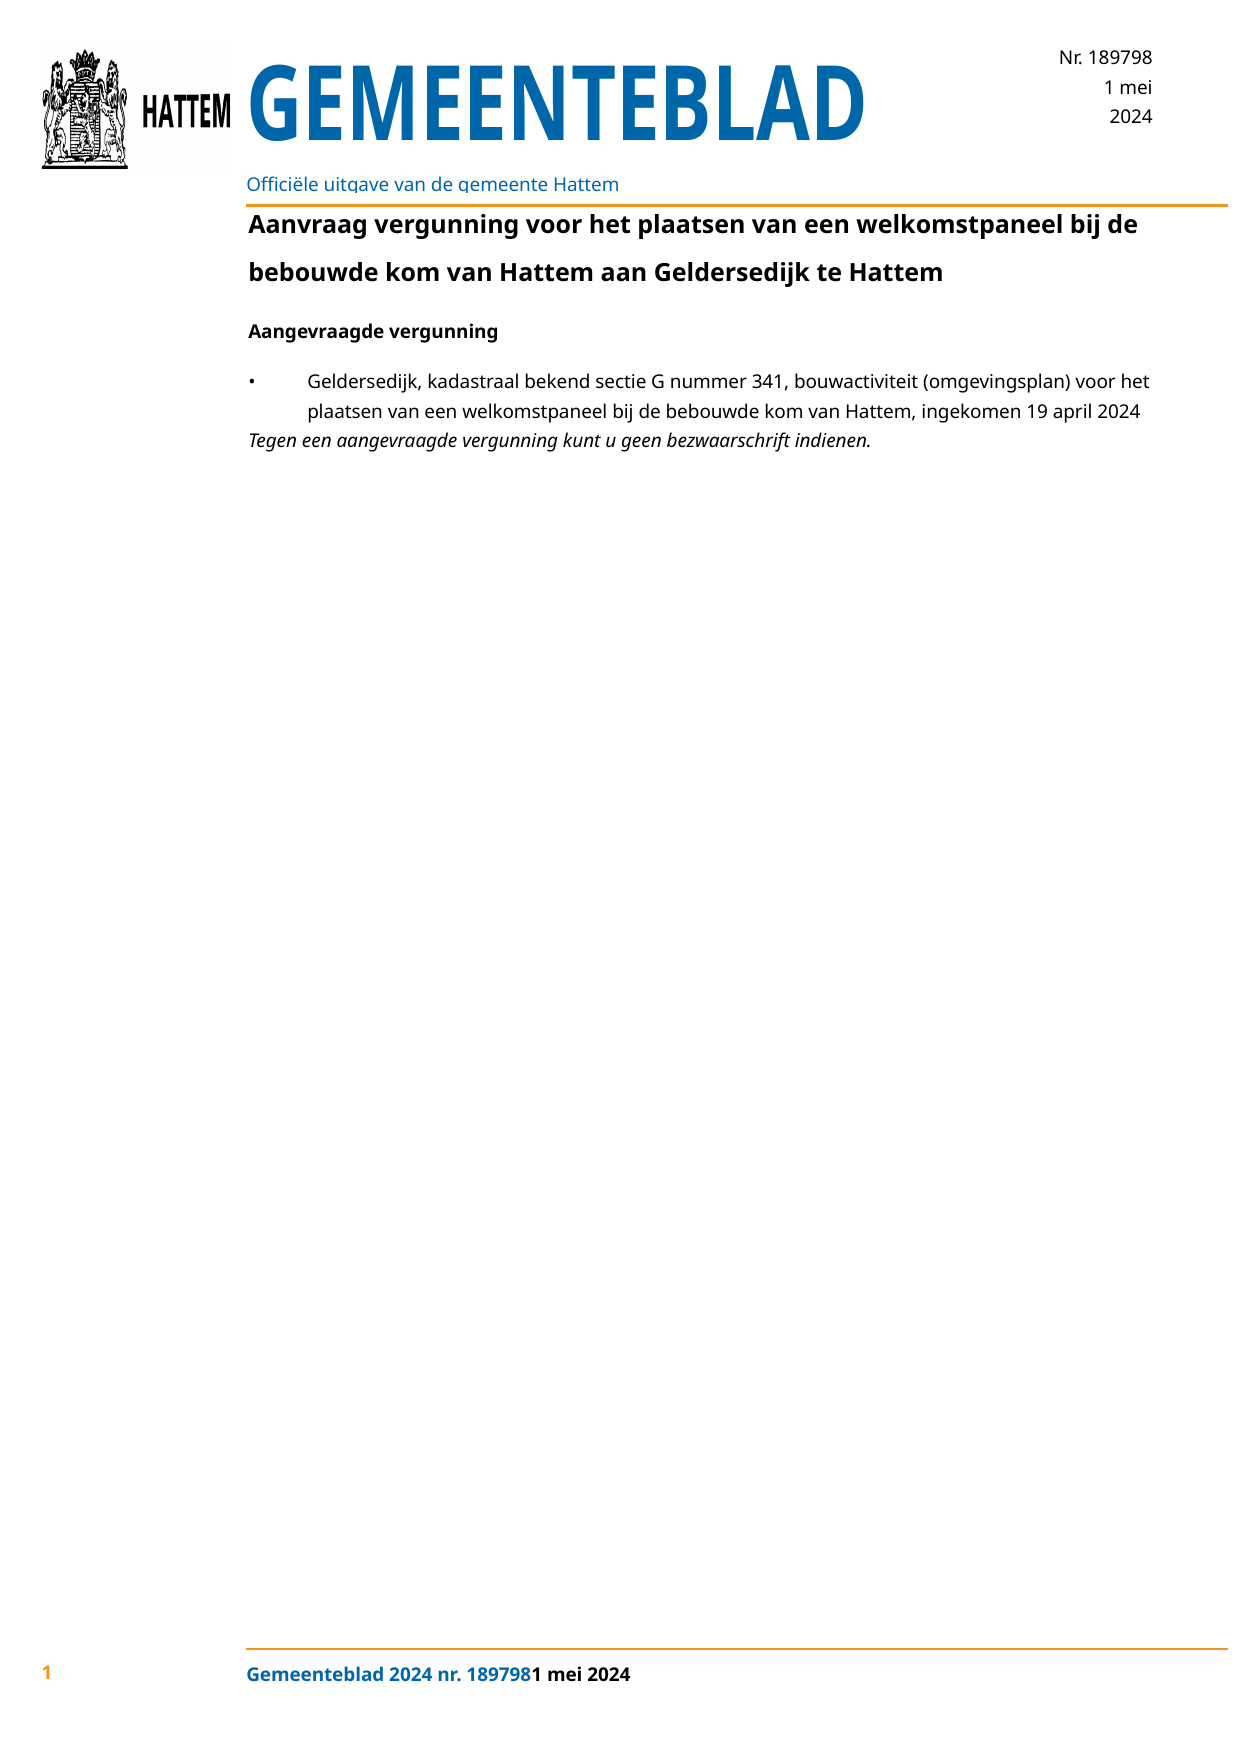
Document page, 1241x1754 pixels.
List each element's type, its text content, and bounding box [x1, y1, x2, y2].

list Geldersedijk, kadastraal bekend sectie G nummer 341, bouwactiviteit (omgevingsplan) voor het plaatsen van een welkomstpaneel bij de bebouwde kom van Hattem, ingekomen 19 april 2024 [248, 368, 1152, 424]
picture [41, 47, 231, 172]
text Aangevraagde vergunning [248, 318, 1152, 344]
text Tegen een aangevraagde vergunning kunt u geen bezwaarschrift indienen. [248, 427, 1152, 453]
text Aanvraag vergunning voor het plaatsen van een welkomstpaneel bij de bebouwde kom van Hattem aan Geldersedijk te Hattem [248, 207, 1152, 288]
